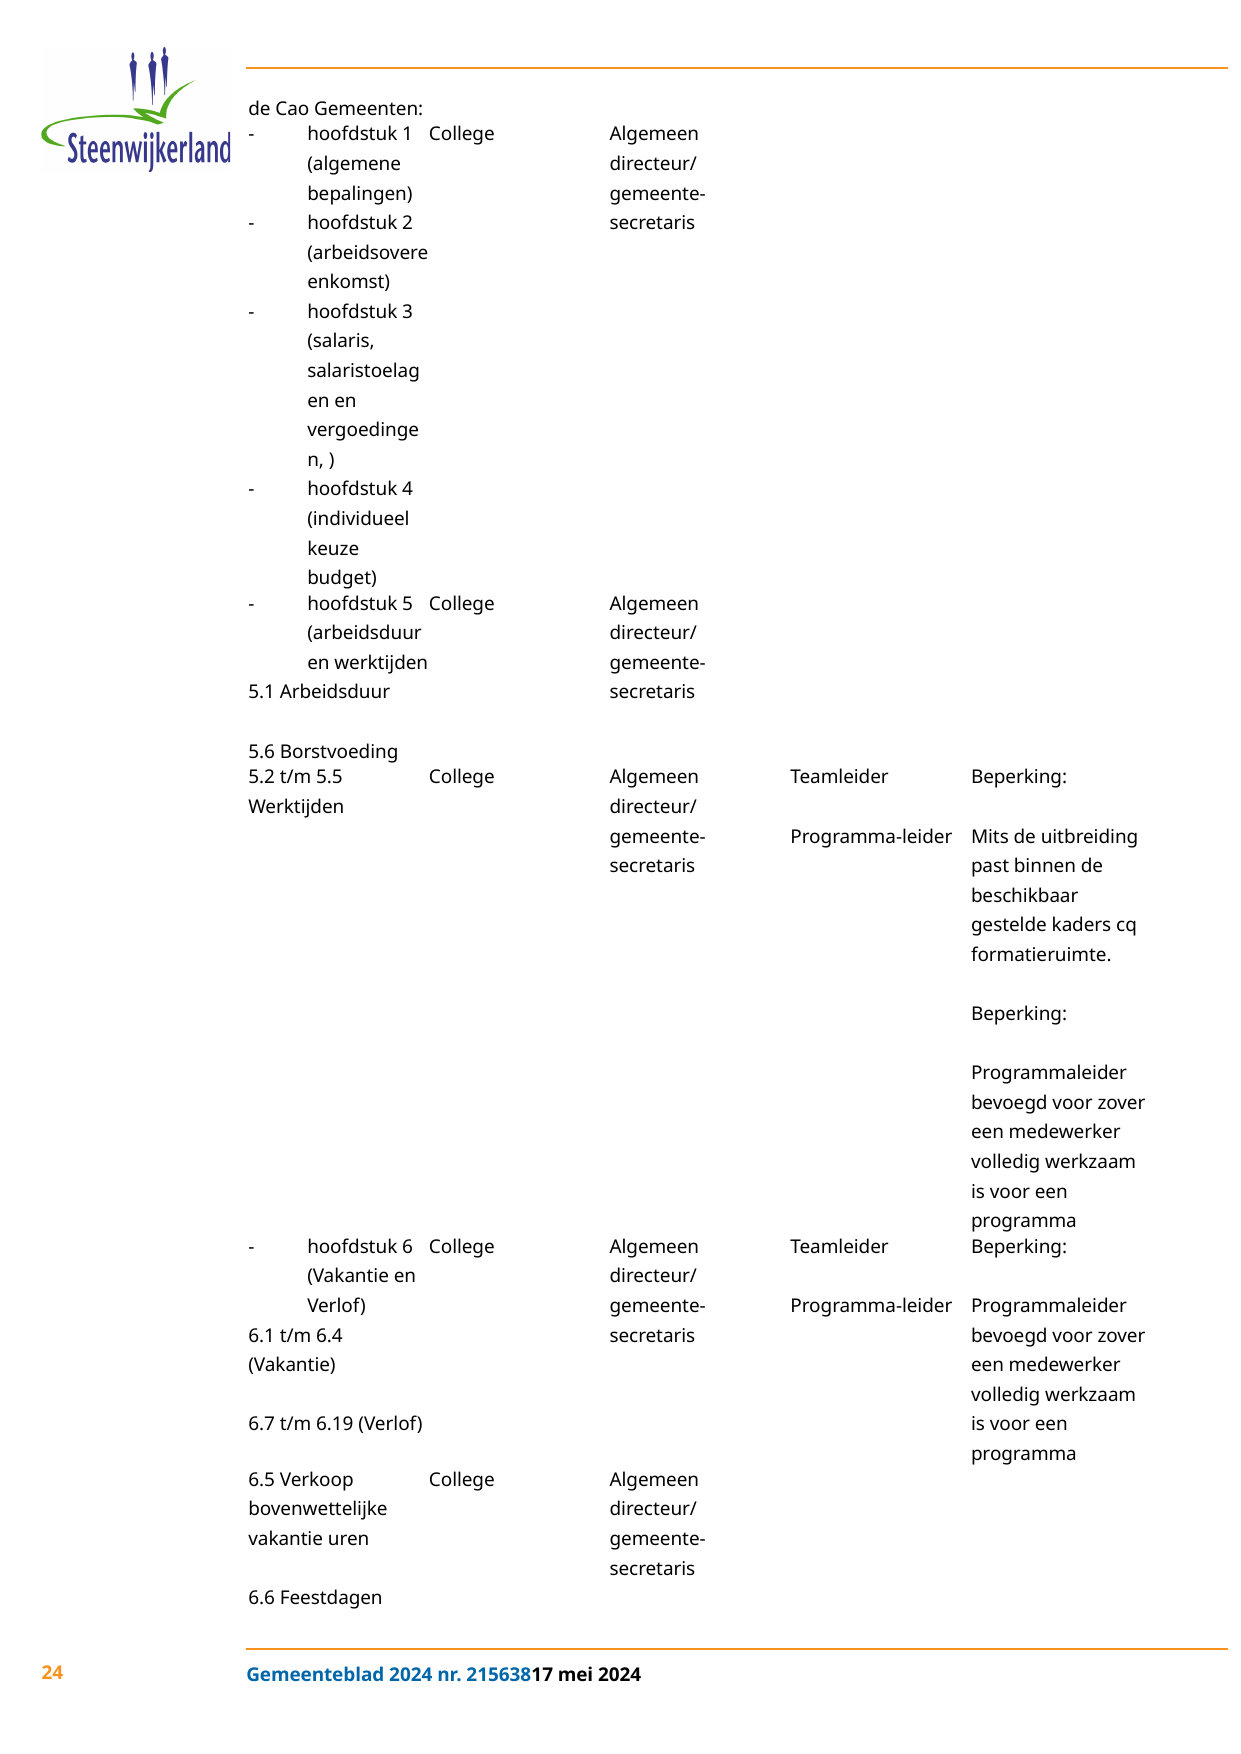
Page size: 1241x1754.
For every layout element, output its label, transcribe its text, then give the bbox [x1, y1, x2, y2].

table_cell [429, 95, 609, 121]
table_cell Beperking: Mits de uitbreiding past binnen de beschikbaar gestelde kaders cq formatieruimte. Beperking: Programmaleider bevoegd voor zover een medewerker volledig werkzaam is voor een programma [971, 764, 1152, 1233]
table_cell Algemeen directeur/ gemeente-secretaris [609, 764, 790, 1233]
table_cell Algemeen directeur/ gemeente-secretaris [609, 590, 790, 764]
picture [41, 47, 231, 172]
table_cell Algemeen directeur/ gemeente-secretaris [609, 1233, 790, 1466]
table_cell hoofdstuk 6 (Vakantie en Verlof) 6.1 t/m 6.4 (Vakantie) 6.7 t/m 6.19 (Verlof) [248, 1233, 429, 1466]
table_cell 6.5 Verkoop bovenwettelijke vakantie uren 6.6 Feestdagen [248, 1466, 429, 1610]
table_cell Teamleider Programma-leider [790, 764, 971, 1233]
table_cell Beperking: Programmaleider bevoegd voor zover een medewerker volledig werkzaam is voor een programma [971, 1233, 1152, 1466]
table_cell hoofdstuk 1 (algemene bepalingen) hoofdstuk 2 (arbeidsovereenkomst) hoofdstuk 3 (salaris, salaristoelagen en vergoedingen, ) hoofdstuk 4 (individueel keuze budget) [248, 121, 429, 590]
table_cell Algemeen directeur/ gemeente-secretaris [609, 1466, 790, 1610]
table_cell [790, 121, 971, 590]
table_cell 5.2 t/m 5.5 Werktijden [248, 764, 429, 1233]
table_cell College [429, 121, 609, 590]
table_cell hoofdstuk 5 (arbeidsduur en werktijden 5.1 Arbeidsduur 5.6 Borstvoeding [248, 590, 429, 764]
table_cell [971, 121, 1152, 590]
table_cell [971, 1466, 1152, 1610]
table_cell College [429, 1233, 609, 1466]
table_cell [971, 590, 1152, 764]
table_cell [609, 95, 790, 121]
table_cell College [429, 590, 609, 764]
table_cell College [429, 764, 609, 1233]
table_cell [790, 1466, 971, 1610]
table_cell de Cao Gemeenten: [248, 95, 429, 121]
table_cell College [429, 1466, 609, 1610]
table_cell Teamleider Programma-leider [790, 1233, 971, 1466]
table_cell [971, 95, 1152, 121]
table_cell [790, 590, 971, 764]
table_cell [790, 95, 971, 121]
table_cell Algemeen directeur/ gemeente-secretaris [609, 121, 790, 590]
